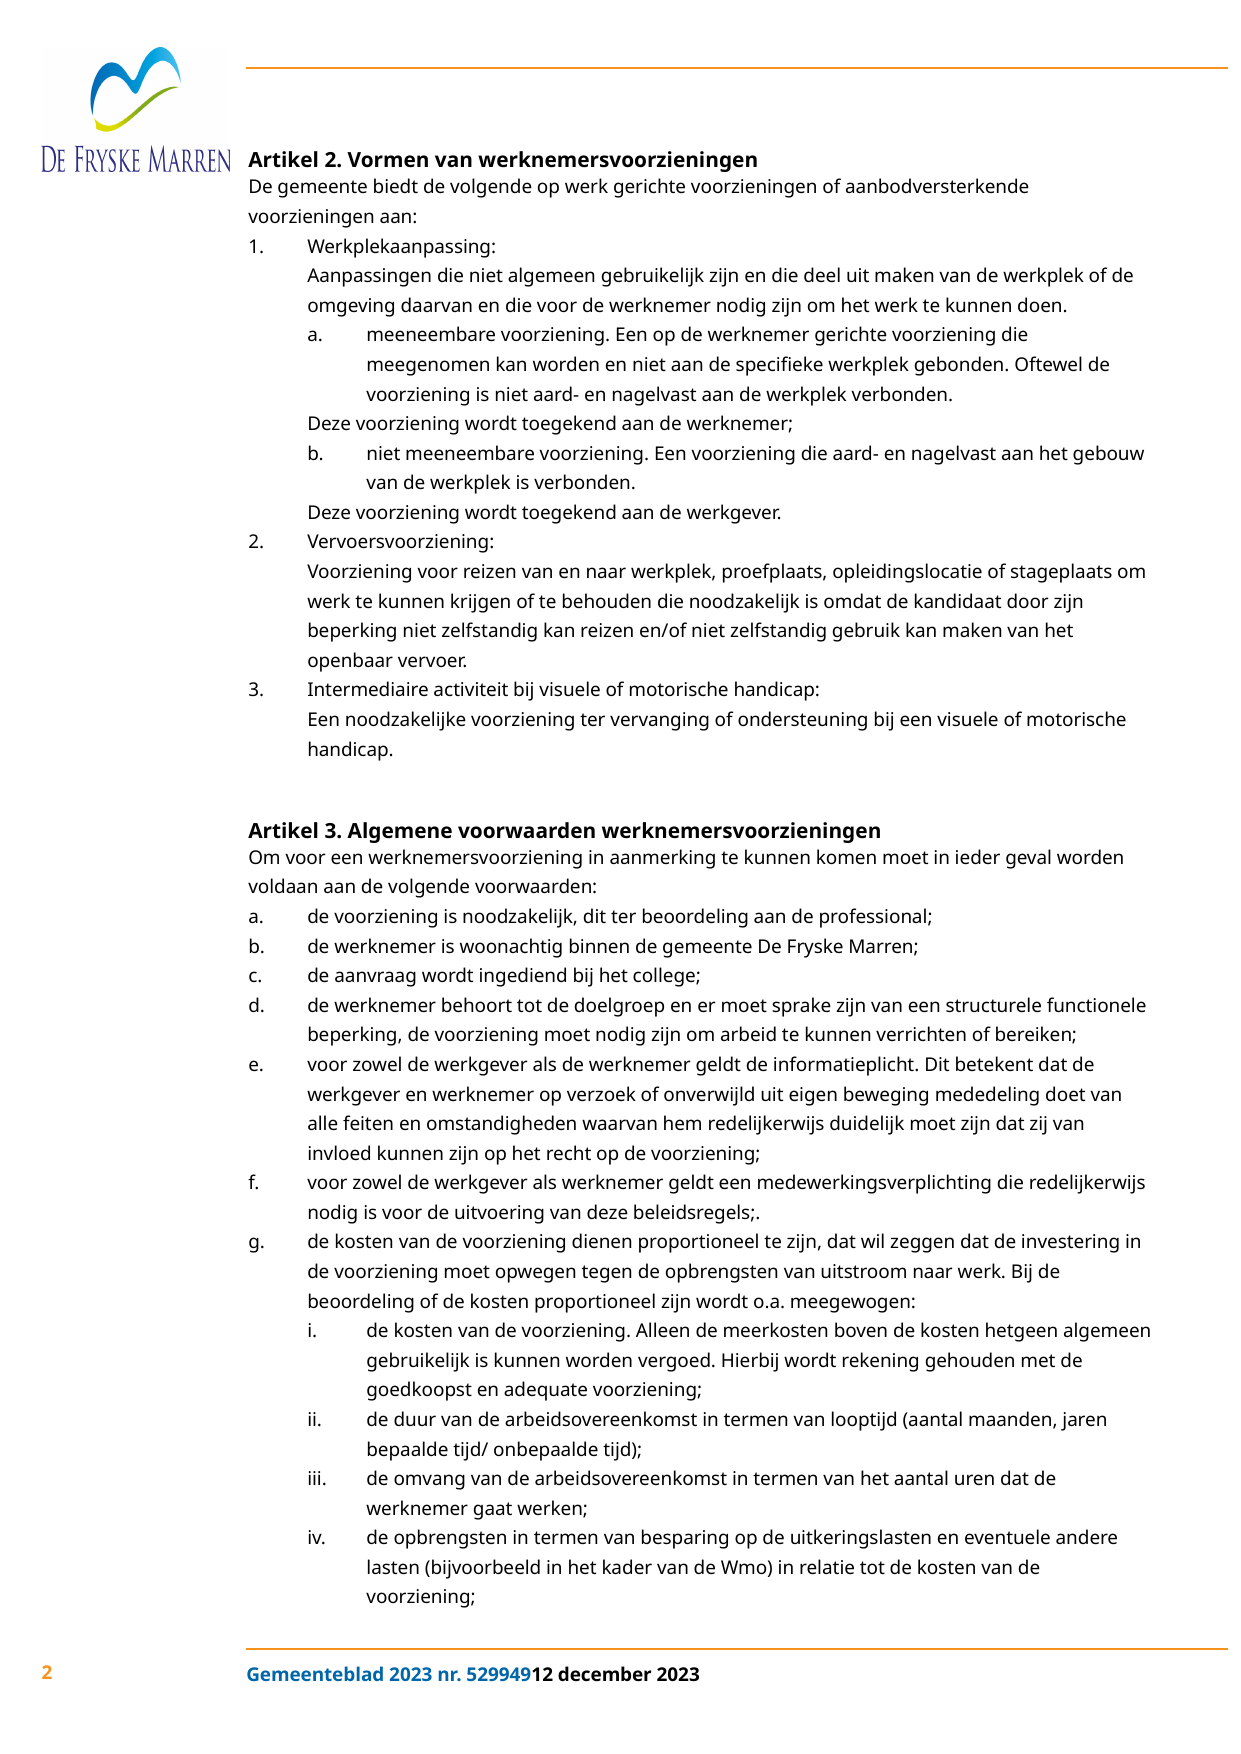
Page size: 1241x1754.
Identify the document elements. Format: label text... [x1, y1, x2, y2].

list de aanvraag wordt ingediend bij het college; [248, 962, 1152, 988]
list voor zowel de werkgever als werknemer geldt een medewerkingsverplichting die redelijkerwijs nodig is voor de uitvoering van deze beleidsregels;. [248, 1169, 1152, 1225]
list Vervoersvoorziening: [248, 529, 1152, 554]
list de omvang van de arbeidsovereenkomst in termen van het aantal uren dat de werknemer gaat werken; [307, 1465, 1152, 1521]
list Deze voorziening wordt toegekend aan de werkgever. [248, 499, 1152, 525]
list de opbrengsten in termen van besparing op de uitkeringslasten en eventuele andere lasten (bijvoorbeeld in het kader van de Wmo) in relatie tot de kosten van de voorziening; [307, 1524, 1152, 1609]
text De gemeente biedt de volgende op werk gerichte voorzieningen of aanbodversterkende voorzieningen aan: [248, 174, 1152, 229]
list Deze voorziening wordt toegekend aan de werknemer; [248, 410, 1152, 436]
list de duur van de arbeidsovereenkomst in termen van looptijd (aantal maanden, jaren bepaalde tijd/ onbepaalde tijd); [307, 1406, 1152, 1462]
list meeneembare voorziening. Een op de werknemer gerichte voorziening die meegenomen kan worden en niet aan de specifieke werkplek gebonden. Oftewel de voorziening is niet aard- en nagelvast aan de werkplek verbonden. [307, 322, 1152, 406]
picture [41, 47, 231, 172]
list Voorziening voor reizen van en naar werkplek, proefplaats, opleidingslocatie of stageplaats om werk te kunnen krijgen of te behouden die noodzakelijk is omdat de kandidaat door zijn beperking niet zelfstandig kan reizen en/of niet zelfstandig gebruik kan maken van het openbaar vervoer. [248, 558, 1152, 673]
list Intermediaire activiteit bij visuele of motorische handicap: [248, 677, 1152, 702]
text Artikel 3. Algemene voorwaarden werknemersvoorzieningen [248, 816, 1152, 844]
list de werknemer behoort tot de doelgroep en er moet sprake zijn van een structurele functionele beperking, de voorziening moet nodig zijn om arbeid te kunnen verrichten of bereiken; [248, 992, 1152, 1047]
list Werkplekaanpassing: [248, 233, 1152, 258]
list de kosten van de voorziening dienen proportioneel te zijn, dat wil zeggen dat de investering in de voorziening moet opwegen tegen de opbrengsten van uitstroom naar werk. Bij de beoordeling of de kosten proportioneel zijn wordt o.a. meegewogen: [248, 1229, 1152, 1314]
list Een noodzakelijke voorziening ter vervanging of ondersteuning bij een visuele of motorische handicap. [248, 706, 1152, 761]
list de kosten van de voorziening. Alleen de meerkosten boven de kosten hetgeen algemeen gebruikelijk is kunnen worden vergoed. Hierbij wordt rekening gehouden met de goedkoopst en adequate voorziening; [307, 1317, 1152, 1402]
text Om voor een werknemersvoorziening in aanmerking te kunnen komen moet in ieder geval worden voldaan aan de volgende voorwaarden: [248, 844, 1152, 899]
list de werknemer is woonachtig binnen de gemeente De Fryske Marren; [248, 933, 1152, 959]
list Aanpassingen die niet algemeen gebruikelijk zijn en die deel uit maken van de werkplek of de omgeving daarvan en die voor de werknemer nodig zijn om het werk te kunnen doen. [248, 262, 1152, 318]
list de voorziening is noodzakelijk, dit ter beoordeling aan de professional; [248, 903, 1152, 929]
text Artikel 2. Vormen van werknemersvoorzieningen [248, 145, 1152, 174]
list voor zowel de werkgever als de werknemer geldt de informatieplicht. Dit betekent dat de werkgever en werknemer op verzoek of onverwijld uit eigen beweging mededeling doet van alle feiten en omstandigheden waarvan hem redelijkerwijs duidelijk moet zijn dat zij van invloed kunnen zijn op het recht op de voorziening; [248, 1051, 1152, 1166]
list niet meeneembare voorziening. Een voorziening die aard- en nagelvast aan het gebouw van de werkplek is verbonden. [307, 440, 1152, 495]
